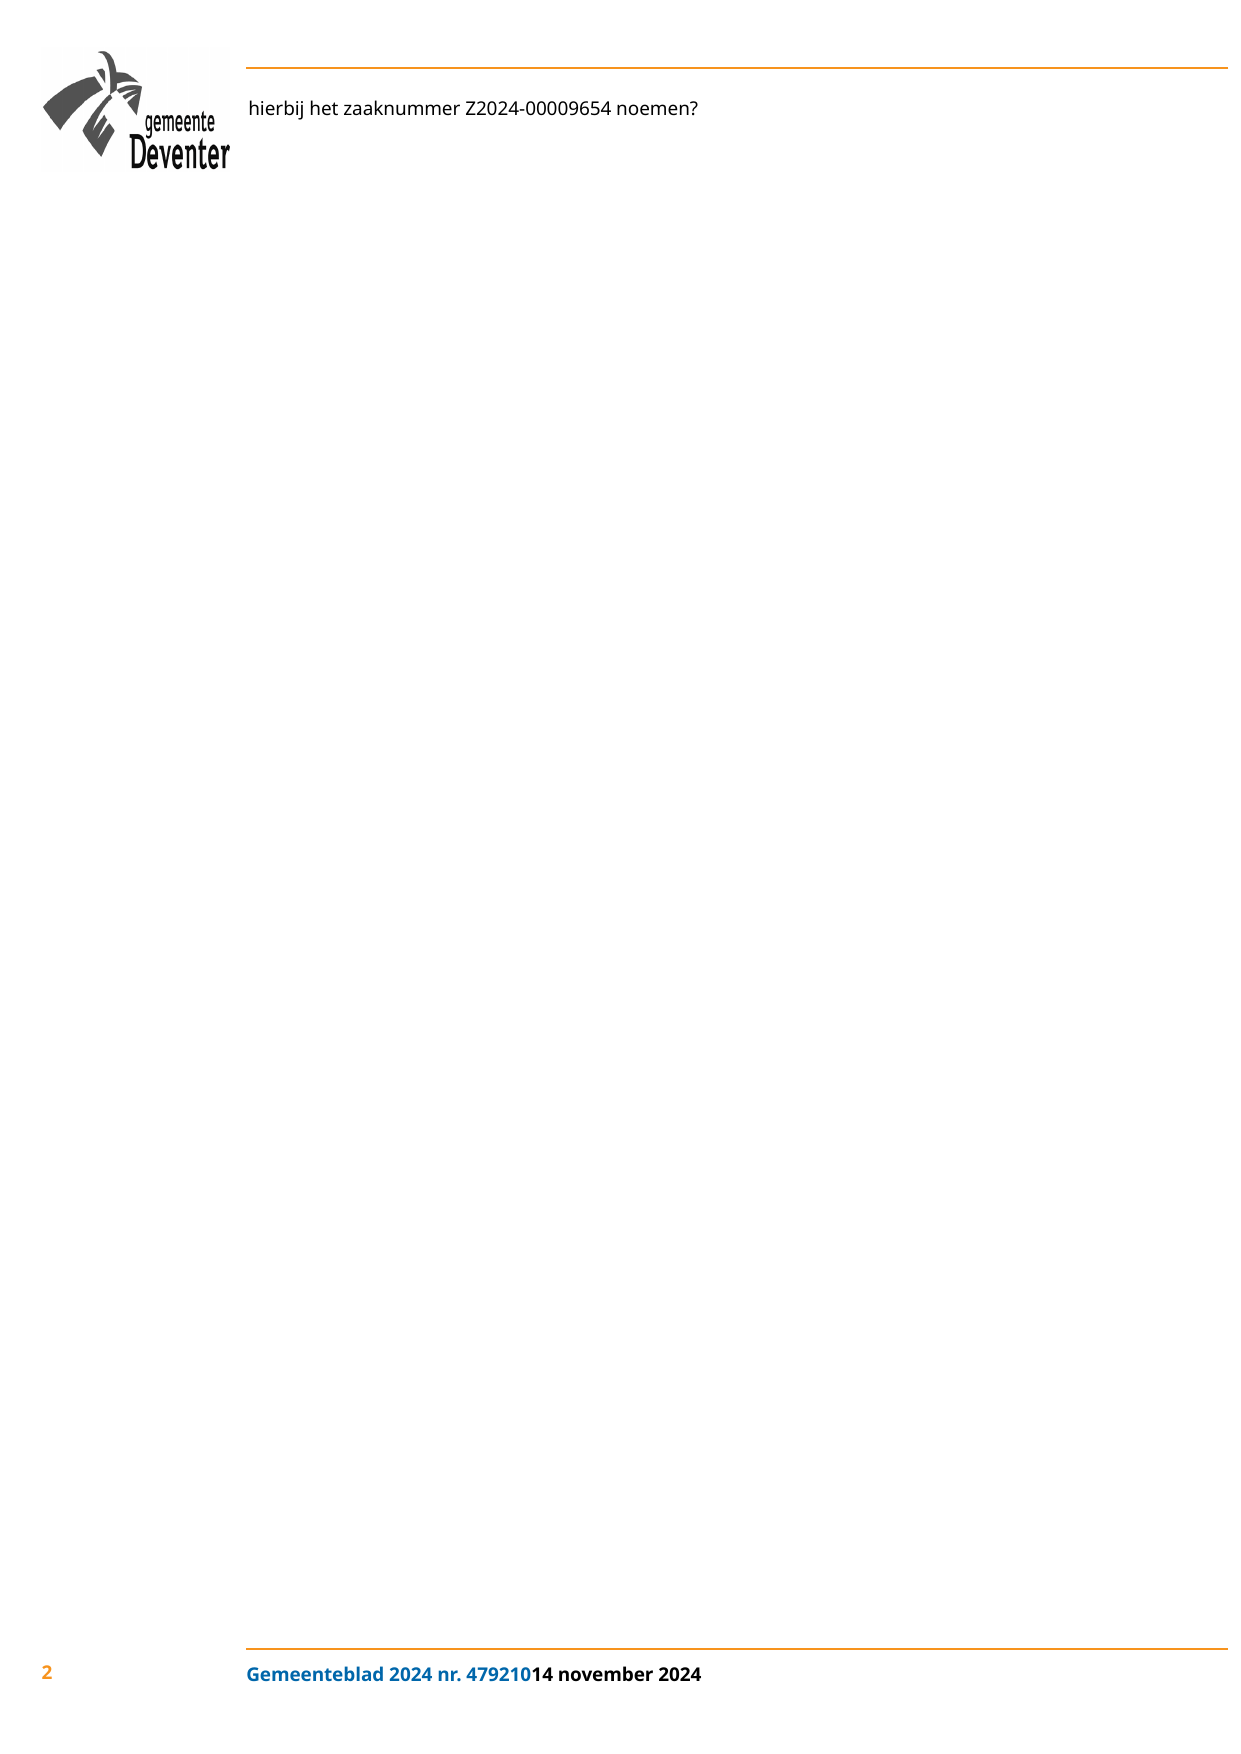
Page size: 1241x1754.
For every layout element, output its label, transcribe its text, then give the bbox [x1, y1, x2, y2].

text hierbij het zaaknummer Z2024-00009654 noemen? [248, 95, 1152, 121]
picture [41, 47, 231, 172]
